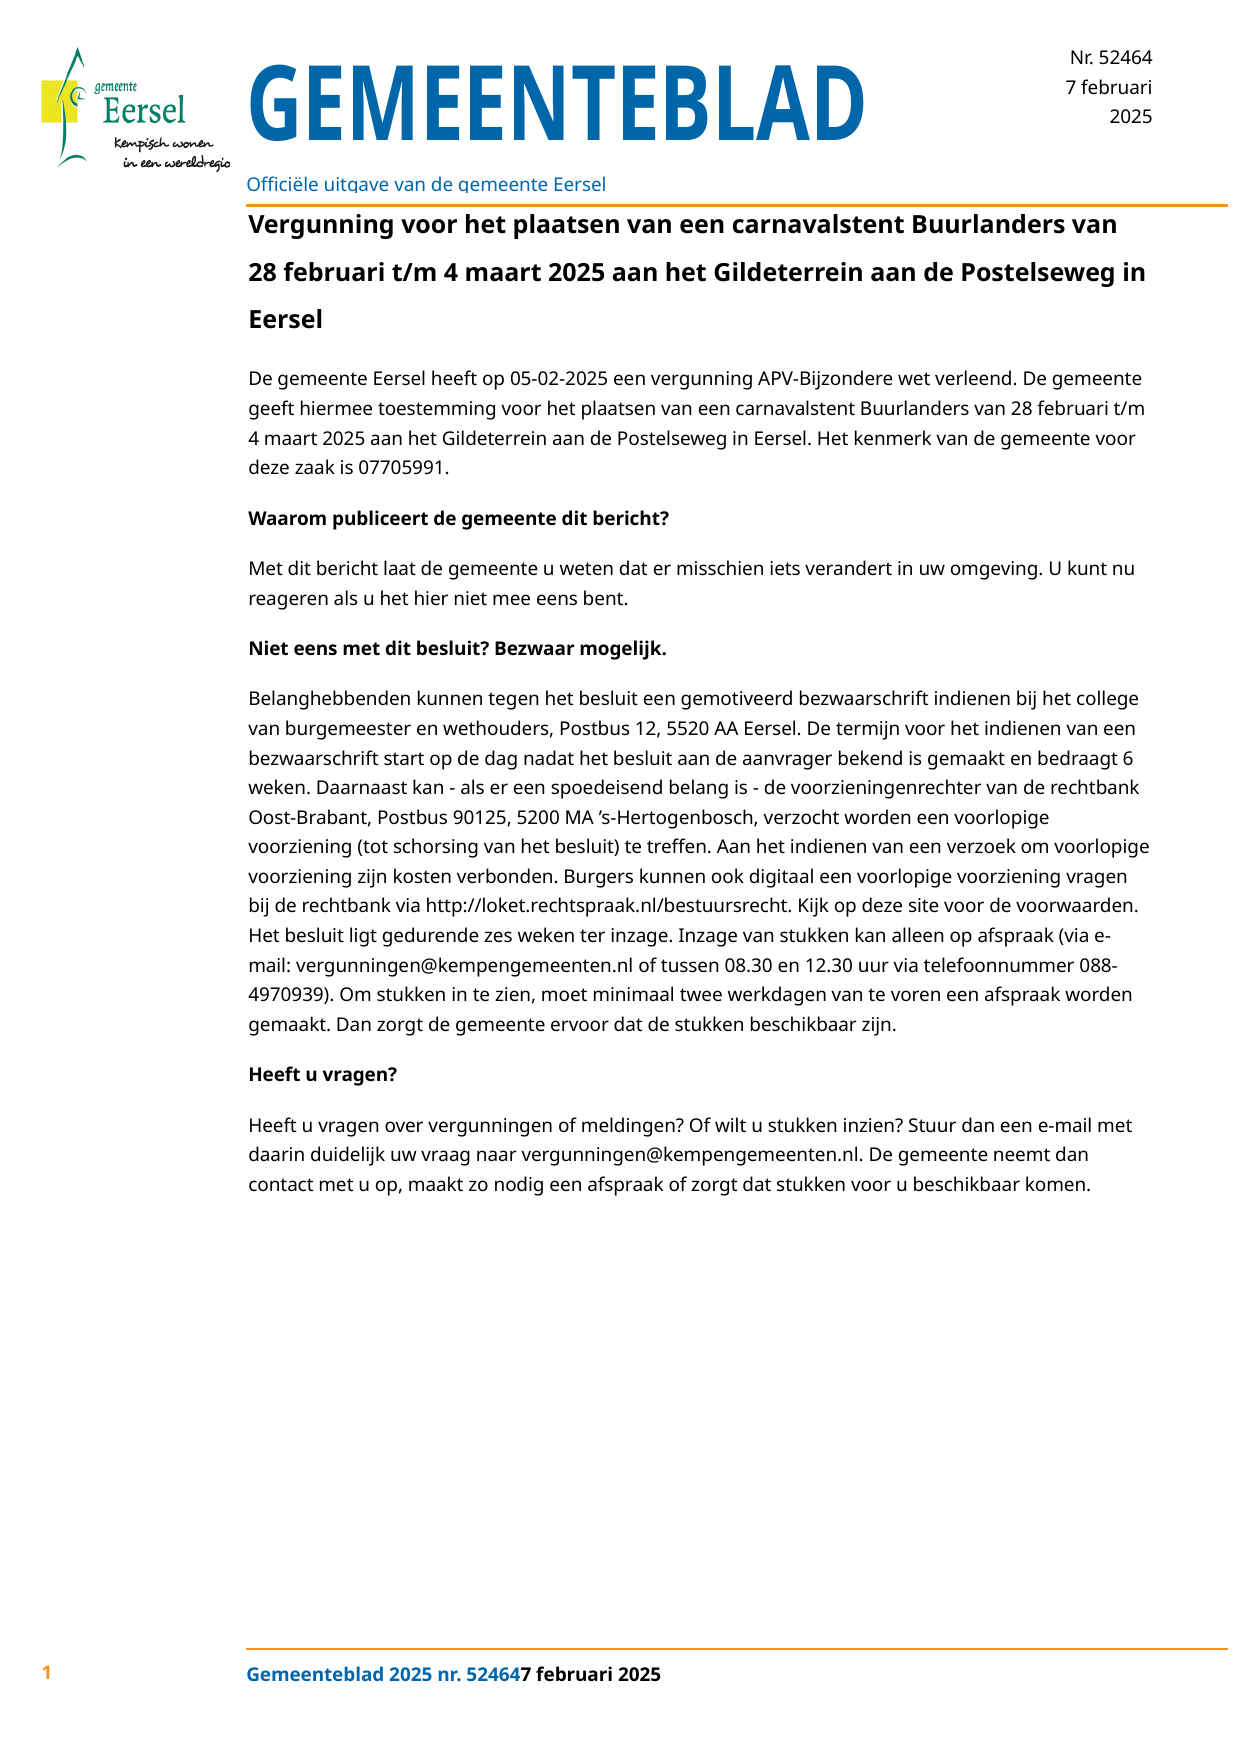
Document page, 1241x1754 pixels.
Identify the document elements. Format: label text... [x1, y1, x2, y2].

text Waarom publiceert de gemeente dit bericht? [248, 505, 1152, 530]
text Vergunning voor het plaatsen van een carnavalstent Buurlanders van 28 februari t/m 4 maart 2025 aan het Gildeterrein aan de Postelseweg in Eersel [248, 207, 1152, 336]
text Niet eens met dit besluit? Bezwaar mogelijk. [248, 635, 1152, 661]
text Heeft u vragen over vergunningen of meldingen? Of wilt u stukken inzien? Stuur dan een e-mail met daarin duidelijk uw vraag naar vergunningen@kempengemeenten.nl. De gemeente neemt dan contact met u op, maakt zo nodig een afspraak of zorgt dat stukken voor u beschikbaar komen. [248, 1112, 1152, 1197]
text De gemeente Eersel heeft op 05-02-2025 een vergunning APV-Bijzondere wet verleend. De gemeente geeft hiermee toestemming voor het plaatsen van een carnavalstent Buurlanders van 28 februari t/m 4 maart 2025 aan het Gildeterrein aan de Postelseweg in Eersel. Het kenmerk van de gemeente voor deze zaak is 07705991. [248, 366, 1152, 480]
text Belanghebbenden kunnen tegen het besluit een gemotiveerd bezwaarschrift indienen bij het college van burgemeester en wethouders, Postbus 12, 5520 AA Eersel. De termijn voor het indienen van een bezwaarschrift start op de dag nadat het besluit aan de aanvrager bekend is gemaakt en bedraagt 6 weken. Daarnaast kan - als er een spoedeisend belang is - de voorzieningenrechter van de rechtbank Oost-Brabant, Postbus 90125, 5200 MA ’s-Hertogenbosch, verzocht worden een voorlopige voorziening (tot schorsing van het besluit) te treffen. Aan het indienen van een verzoek om voorlopige voorziening zijn kosten verbonden. Burgers kunnen ook digitaal een voorlopige voorziening vragen bij de rechtbank via http://loket.rechtspraak.nl/bestuursrecht. Kijk op deze site voor de voorwaarden. Het besluit ligt gedurende zes weken ter inzage. Inzage van stukken kan alleen op afspraak (via e-mail: vergunningen@kempengemeenten.nl of tussen 08.30 en 12.30 uur via telefoonnummer 088-4970939). Om stukken in te zien, moet minimaal twee werkdagen van te voren een afspraak worden gemaakt. Dan zorgt de gemeente ervoor dat de stukken beschikbaar zijn. [248, 686, 1152, 1037]
text Heeft u vragen? [248, 1061, 1152, 1087]
text Met dit bericht laat de gemeente u weten dat er misschien iets verandert in uw omgeving. U kunt nu reageren als u het hier niet mee eens bent. [248, 555, 1152, 610]
picture [41, 47, 231, 172]
